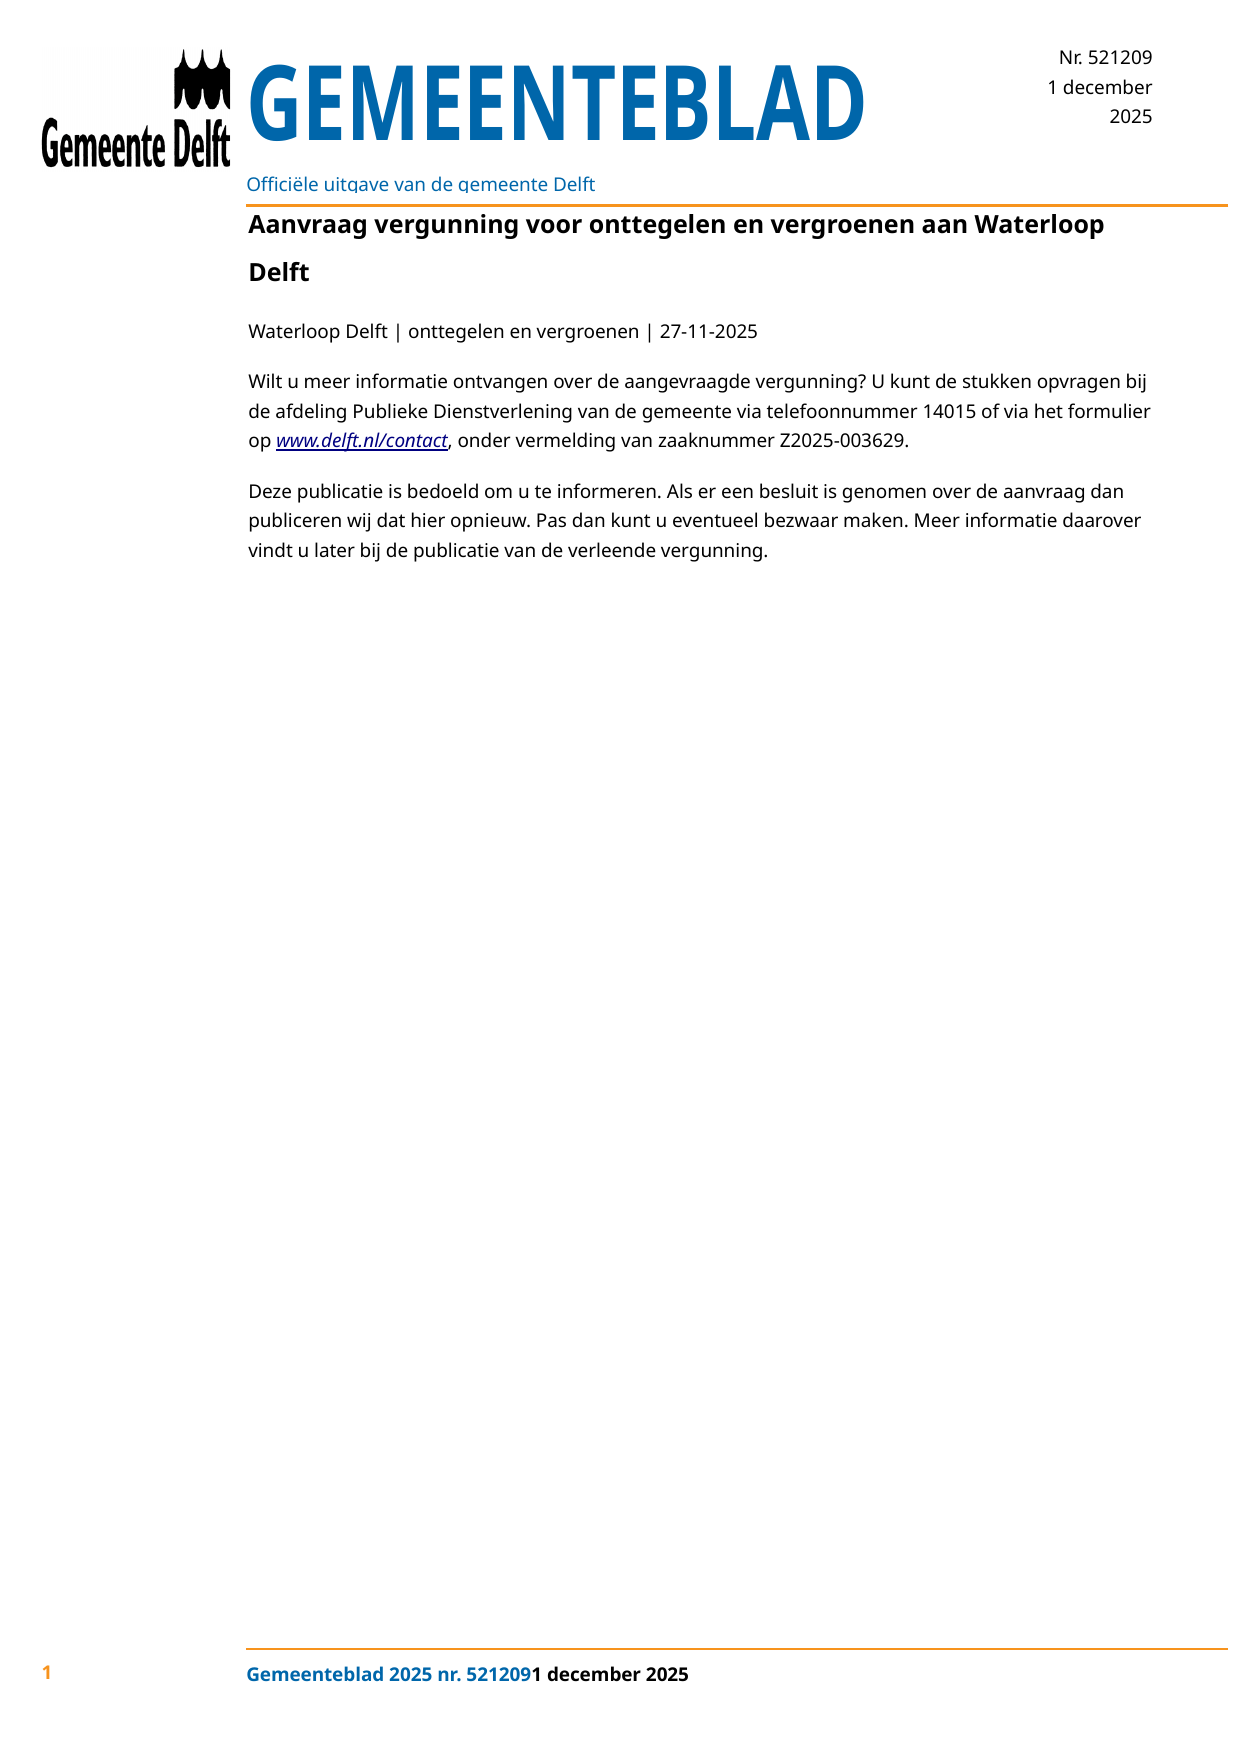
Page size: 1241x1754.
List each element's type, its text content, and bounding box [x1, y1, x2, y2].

text Waterloop Delft | onttegelen en vergroenen | 27-11-2025 [248, 318, 1152, 344]
text Aanvraag vergunning voor onttegelen en vergroenen aan Waterloop Delft [248, 207, 1152, 288]
text Deze publicatie is bedoeld om u te informeren. Als er een besluit is genomen over de aanvraag dan publiceren wij dat hier opnieuw. Pas dan kunt u eventueel bezwaar maken. Meer informatie daarover vindt u later bij de publicatie van de verleende vergunning. [248, 478, 1152, 563]
text Wilt u meer informatie ontvangen over de aangevraagde vergunning? U kunt de stukken opvragen bij de afdeling Publieke Dienstverlening van de gemeente via telefoonnummer 14015 of via het formulier op www.delft.nl/contact, onder vermelding van zaaknummer Z2025-003629. [248, 368, 1152, 453]
picture [41, 47, 231, 172]
